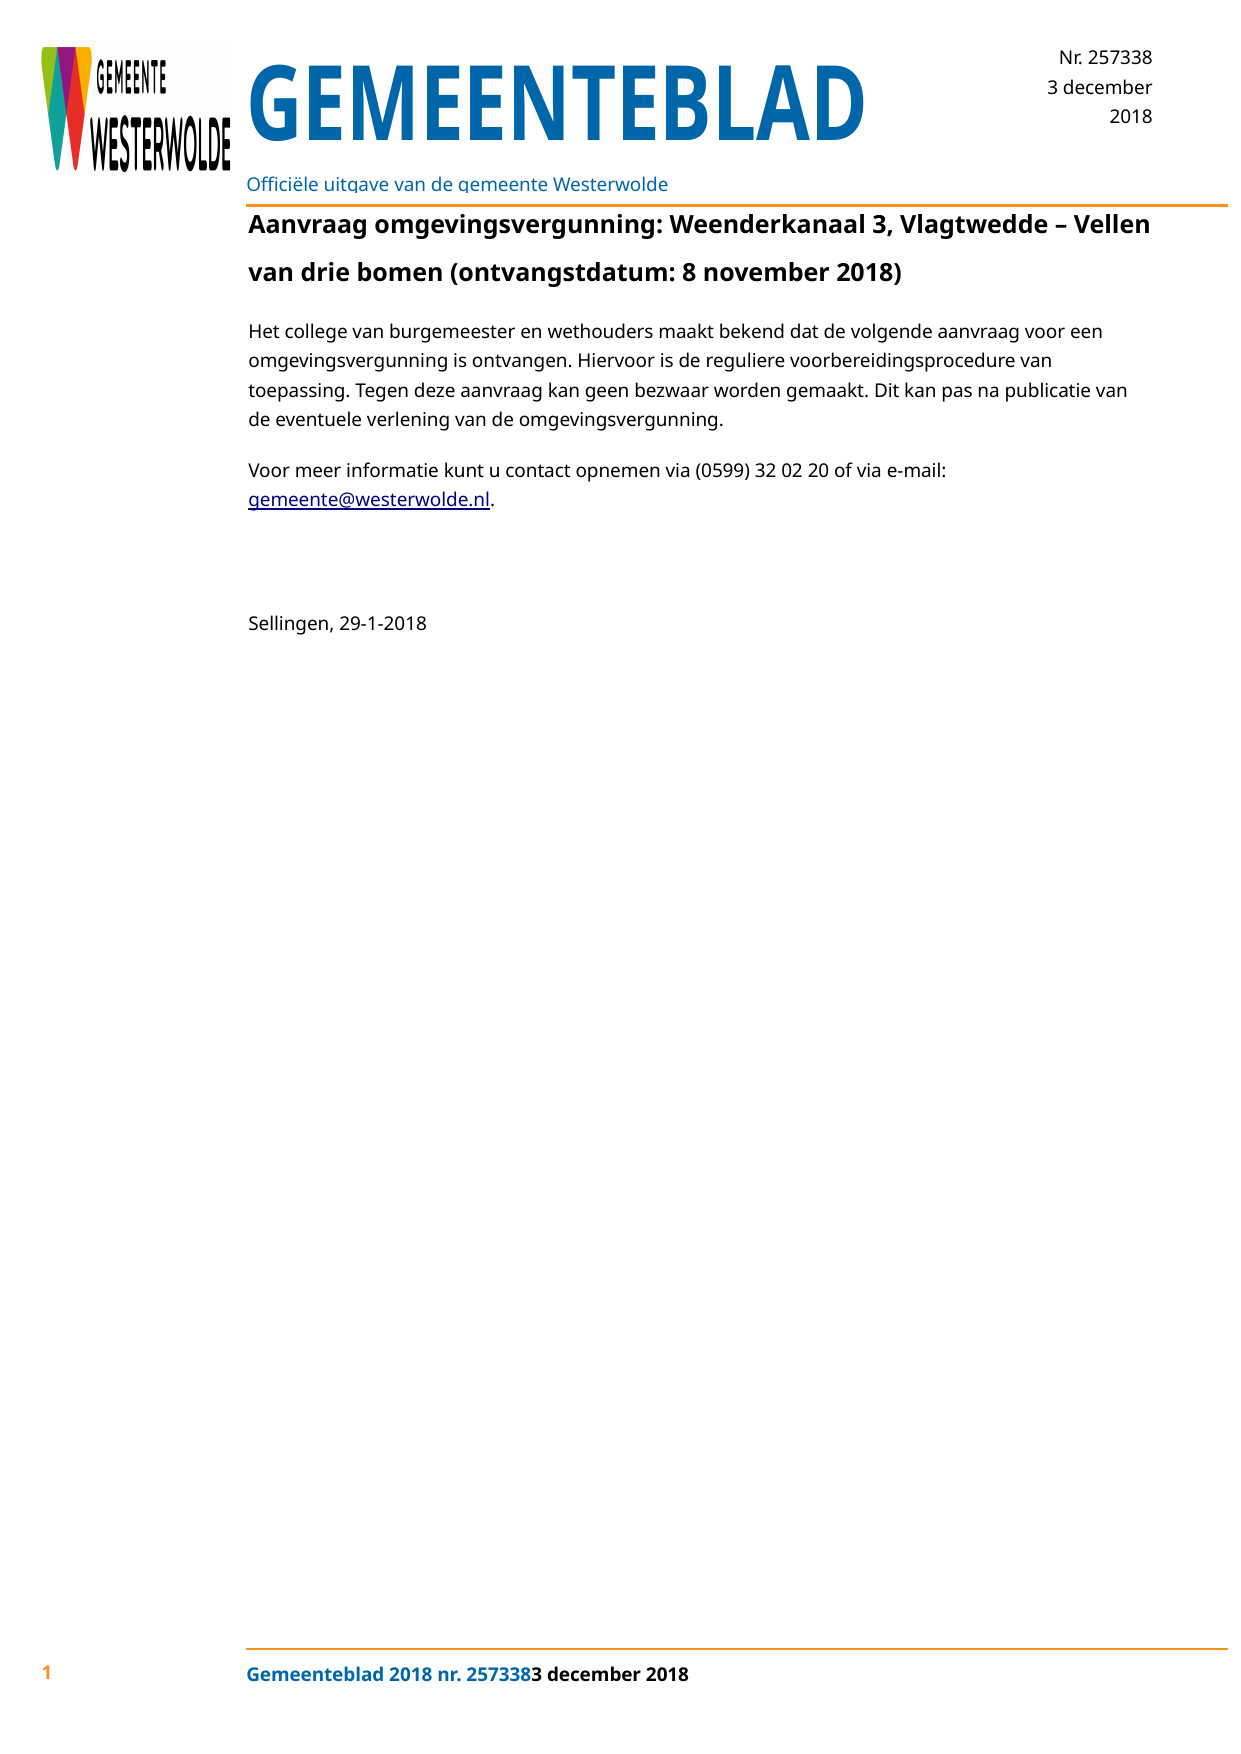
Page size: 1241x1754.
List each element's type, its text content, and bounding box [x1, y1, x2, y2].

text Voor meer informatie kunt u contact opnemen via (0599) 32 02 20 of via e-mail: gemeente@westerwolde.nl. [248, 457, 1152, 512]
text Het college van burgemeester en wethouders maakt bekend dat de volgende aanvraag voor een omgevingsvergunning is ontvangen. Hiervoor is de reguliere voorbereidingsprocedure van toepassing. Tegen deze aanvraag kan geen bezwaar worden gemaakt. Dit kan pas na publicatie van de eventuele verlening van de omgevingsvergunning. [248, 318, 1152, 432]
text Sellingen, 29-1-2018 [248, 611, 1152, 636]
text Aanvraag omgevingsvergunning: Weenderkanaal 3, Vlagtwedde – Vellen van drie bomen (ontvangstdatum: 8 november 2018) [248, 207, 1152, 288]
picture [41, 47, 231, 172]
